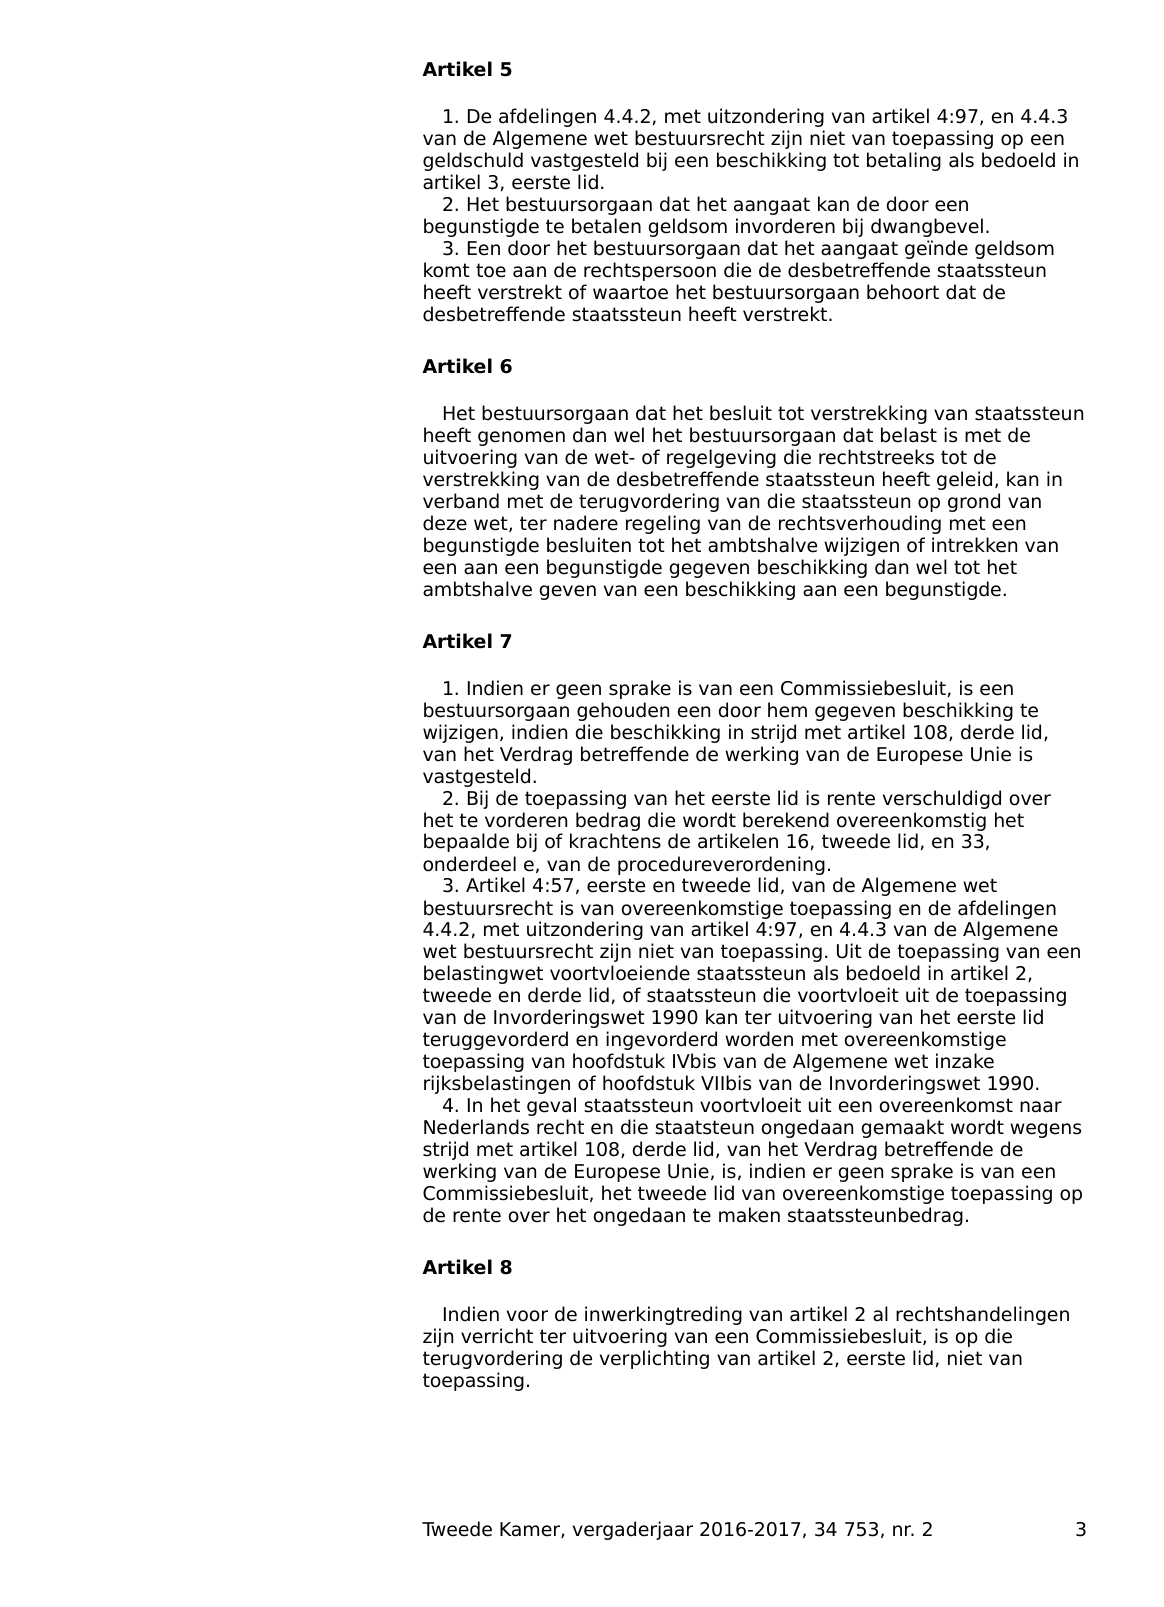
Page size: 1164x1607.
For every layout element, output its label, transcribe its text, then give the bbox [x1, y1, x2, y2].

subtitle Artikel 6 [422, 356, 1087, 378]
subtitle Artikel 8 [422, 1257, 1087, 1279]
text 4. In het geval staatssteun voortvloeit uit een overeenkomst naar Nederlands recht en die staatsteun ongedaan gemaakt wordt wegens strijd met artikel 108, derde lid, van het Verdrag betreffende de werking van de Europese Unie, is, indien er geen sprake is van een Commissiebesluit, het tweede lid van overeenkomstige toepassing op de rente over het ongedaan te maken staatssteunbedrag. [422, 1095, 1087, 1227]
text 1. Indien er geen sprake is van een Commissiebesluit, is een bestuursorgaan gehouden een door hem gegeven beschikking te wijzigen, indien die beschikking in strijd met artikel 108, derde lid, van het Verdrag betreffende de werking van de Europese Unie is vastgesteld. [422, 678, 1087, 787]
text 1. De afdelingen 4.4.2, met uitzondering van artikel 4:97, en 4.4.3 van de Algemene wet bestuursrecht zijn niet van toepassing op een geldschuld vastgesteld bij een beschikking tot betaling als bedoeld in artikel 3, eerste lid. [422, 106, 1087, 194]
text 2. Bij de toepassing van het eerste lid is rente verschuldigd over het te vorderen bedrag die wordt berekend overeenkomstig het bepaalde bij of krachtens de artikelen 16, tweede lid, en 33, onderdeel e, van de procedureverordening. [422, 787, 1087, 875]
text Indien voor de inwerkingtreding van artikel 2 al rechtshandelingen zijn verricht ter uitvoering van een Commissiebesluit, is op die terugvordering de verplichting van artikel 2, eerste lid, niet van toepassing. [422, 1304, 1087, 1392]
text Het bestuursorgaan dat het besluit tot verstrekking van staatssteun heeft genomen dan wel het bestuursorgaan dat belast is met de uitvoering van de wet- of regelgeving die rechtstreeks tot de verstrekking van de desbetreffende staatssteun heeft geleid, kan in verband met de terugvordering van die staatssteun op grond van deze wet, ter nadere regeling van de rechtsverhouding met een begunstigde besluiten tot het ambtshalve wijzigen of intrekken van een aan een begunstigde gegeven beschikking dan wel tot het ambtshalve geven van een beschikking aan een begunstigde. [422, 403, 1087, 601]
text 2. Het bestuursorgaan dat het aangaat kan de door een begunstigde te betalen geldsom invorderen bij dwangbevel. [422, 194, 1087, 238]
text 3. Artikel 4:57, eerste en tweede lid, van de Algemene wet bestuursrecht is van overeenkomstige toepassing en de afdelingen 4.4.2, met uitzondering van artikel 4:97, en 4.4.3 van de Algemene wet bestuursrecht zijn niet van toepassing. Uit de toepassing van een belastingwet voortvloeiende staatssteun als bedoeld in artikel 2, tweede en derde lid, of staatssteun die voortvloeit uit de toepassing van de Invorderingswet 1990 kan ter uitvoering van het eerste lid teruggevorderd en ingevorderd worden met overeenkomstige toepassing van hoofdstuk IVbis van de Algemene wet inzake rijksbelastingen of hoofdstuk VIIbis van de Invorderingswet 1990. [422, 875, 1087, 1095]
subtitle Artikel 7 [422, 631, 1087, 653]
text 3. Een door het bestuursorgaan dat het aangaat geïnde geldsom komt toe aan de rechtspersoon die de desbetreffende staatssteun heeft verstrekt of waartoe het bestuursorgaan behoort dat de desbetreffende staatssteun heeft verstrekt. [422, 238, 1087, 326]
subtitle Artikel 5 [422, 59, 1087, 81]
